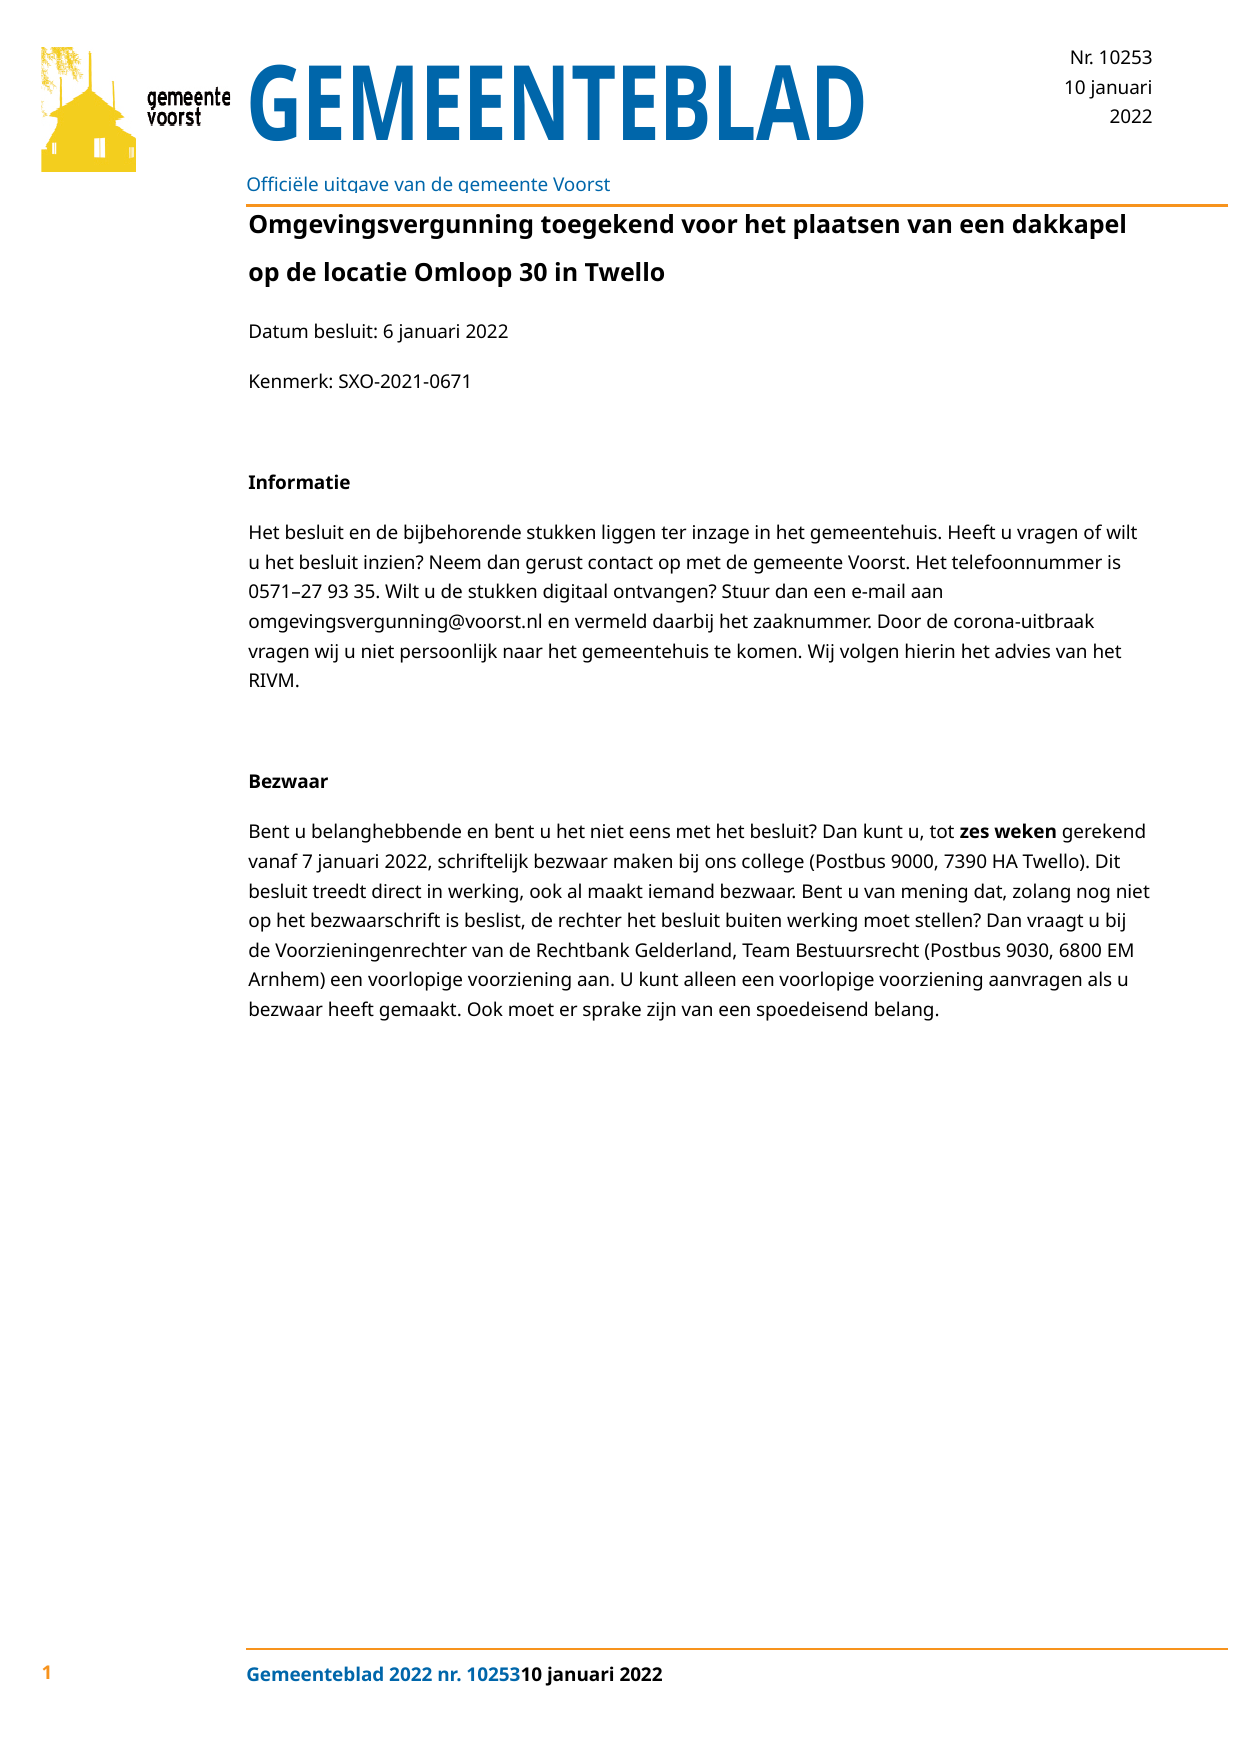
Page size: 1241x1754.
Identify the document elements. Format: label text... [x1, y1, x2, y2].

text Kenmerk: SXO-2021-0671 [248, 368, 1152, 394]
text Datum besluit: 6 januari 2022 [248, 318, 1152, 344]
text Bent u belanghebbende en bent u het niet eens met het besluit? Dan kunt u, tot zes weken gerekend vanaf 7 januari 2022, schriftelijk bezwaar maken bij ons college (Postbus 9000, 7390 HA Twello). Dit besluit treedt direct in werking, ook al maakt iemand bezwaar. Bent u van mening dat, zolang nog niet op het bezwaarschrift is beslist, de rechter het besluit buiten werking moet stellen? Dan vraagt u bij de Voorzieningenrechter van de Rechtbank Gelderland, Team Bestuursrecht (Postbus 9030, 6800 EM Arnhem) een voorlopige voorziening aan. U kunt alleen een voorlopige voorziening aanvragen als u bezwaar heeft gemaakt. Ook moet er sprake zijn van een spoedeisend belang. [248, 819, 1152, 1022]
text Bezwaar [248, 768, 1152, 794]
picture [41, 47, 231, 172]
text Omgevingsvergunning toegekend voor het plaatsen van een dakkapel op de locatie Omloop 30 in Twello [248, 207, 1152, 288]
text Het besluit en de bijbehorende stukken liggen ter inzage in het gemeentehuis. Heeft u vragen of wilt u het besluit inzien? Neem dan gerust contact op met de gemeente Voorst. Het telefoonnummer is 0571–27 93 35. Wilt u de stukken digitaal ontvangen? Stuur dan een e-mail aan omgevingsvergunning@voorst.nl en vermeld daarbij het zaaknummer. Door de corona-uitbraak vragen wij u niet persoonlijk naar het gemeentehuis te komen. Wij volgen hierin het advies van het RIVM. [248, 519, 1152, 693]
text Informatie [248, 469, 1152, 495]
